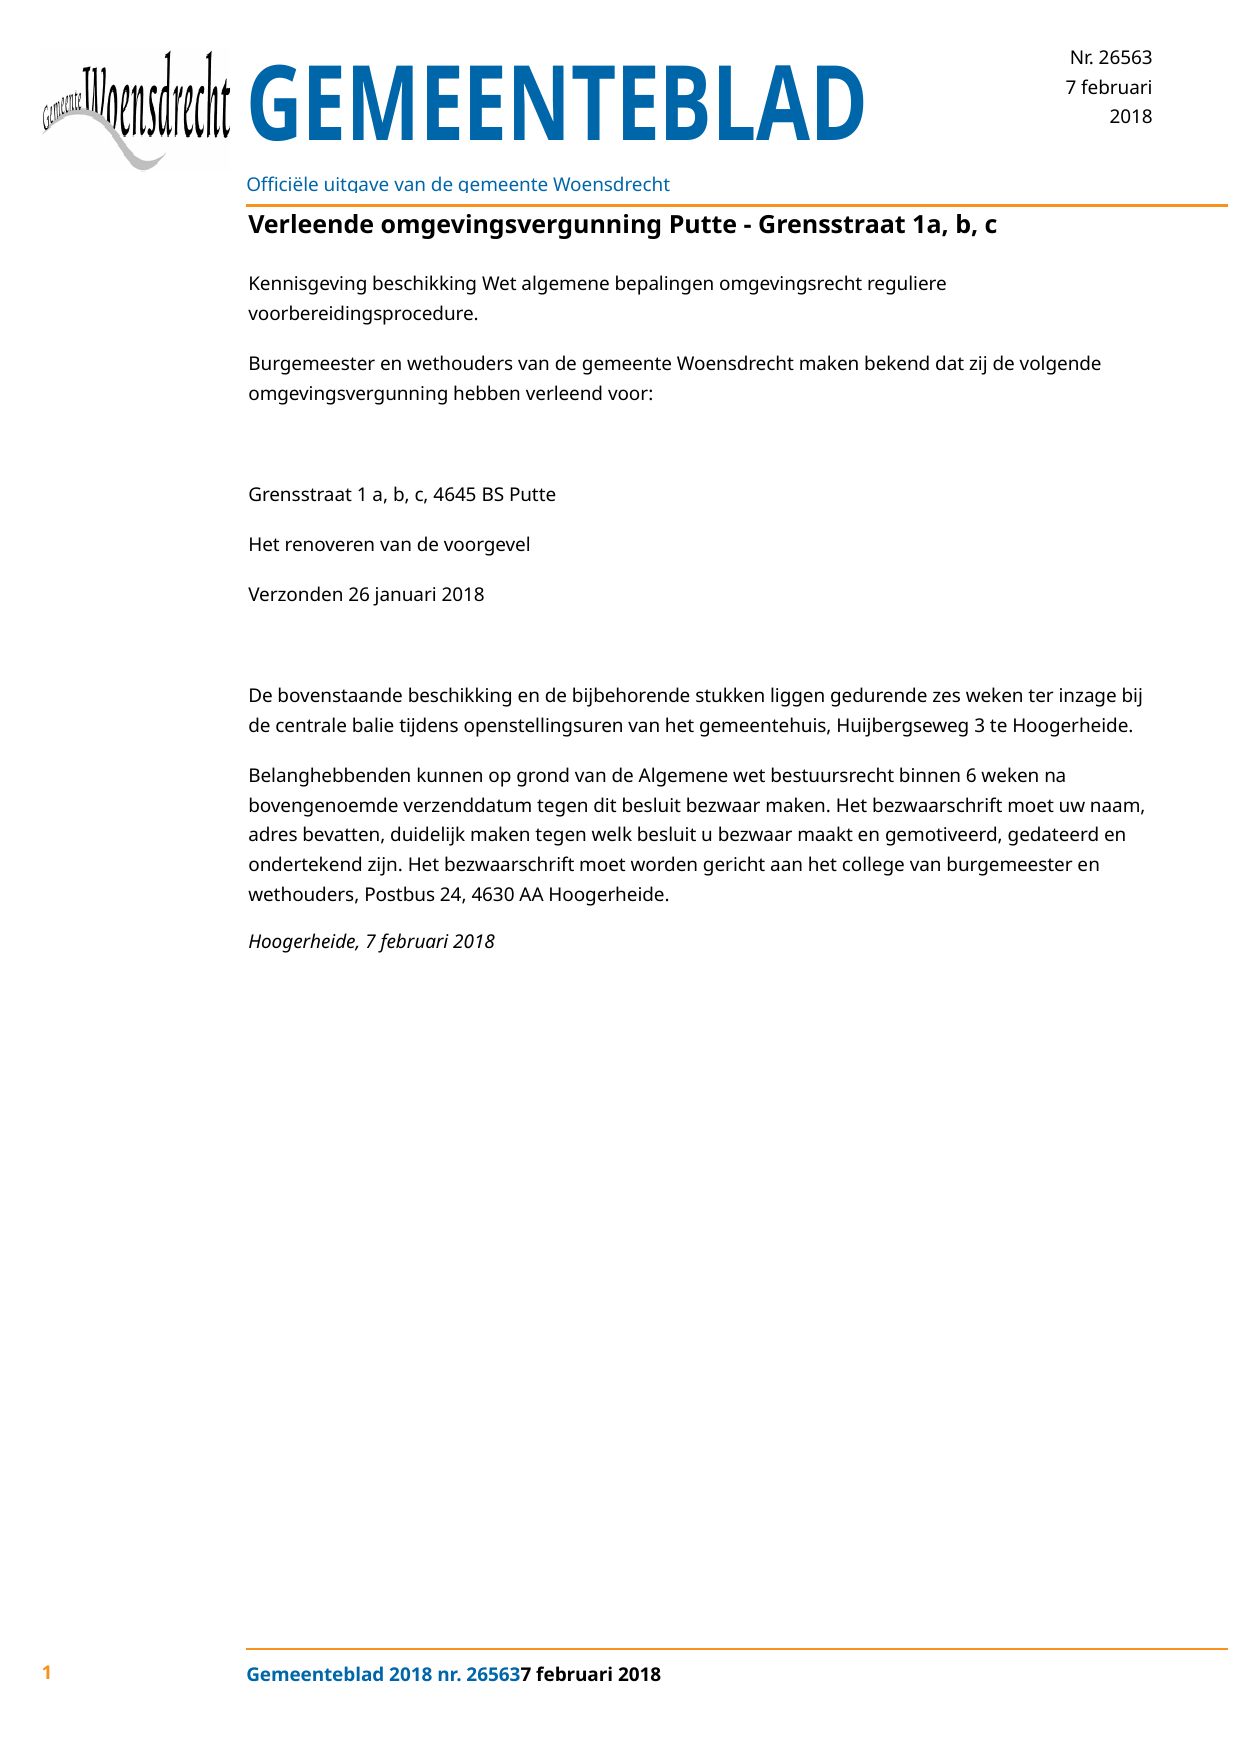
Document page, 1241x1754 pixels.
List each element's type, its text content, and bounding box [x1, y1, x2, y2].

text Hoogerheide, 7 februari 2018 [248, 928, 1152, 954]
text Verzonden 26 januari 2018 [248, 582, 1152, 607]
text Het renoveren van de voorgevel [248, 531, 1152, 557]
text De bovenstaande beschikking en de bijbehorende stukken liggen gedurende zes weken ter inzage bij de centrale balie tijdens openstellingsuren van het gemeentehuis, Huijbergseweg 3 te Hoogerheide. [248, 682, 1152, 738]
text Kennisgeving beschikking Wet algemene bepalingen omgevingsrecht reguliere voorbereidingsprocedure. [248, 270, 1152, 326]
text Verleende omgevingsvergunning Putte - Grensstraat 1a, b, c [248, 207, 1152, 241]
text Burgemeester en wethouders van de gemeente Woensdrecht maken bekend dat zij de volgende omgevingsvergunning hebben verleend voor: [248, 350, 1152, 406]
text Belanghebbenden kunnen op grond van de Algemene wet bestuursrecht binnen 6 weken na bovengenoemde verzenddatum tegen dit besluit bezwaar maken. Het bezwaarschrift moet uw naam, adres bevatten, duidelijk maken tegen welk besluit u bezwaar maakt en gemotiveerd, gedateerd en ondertekend zijn. Het bezwaarschrift moet worden gericht aan het college van burgemeester en wethouders, Postbus 24, 4630 AA Hoogerheide. [248, 762, 1152, 906]
picture [41, 47, 231, 172]
text Grensstraat 1 a, b, c, 4645 BS Putte [248, 481, 1152, 506]
